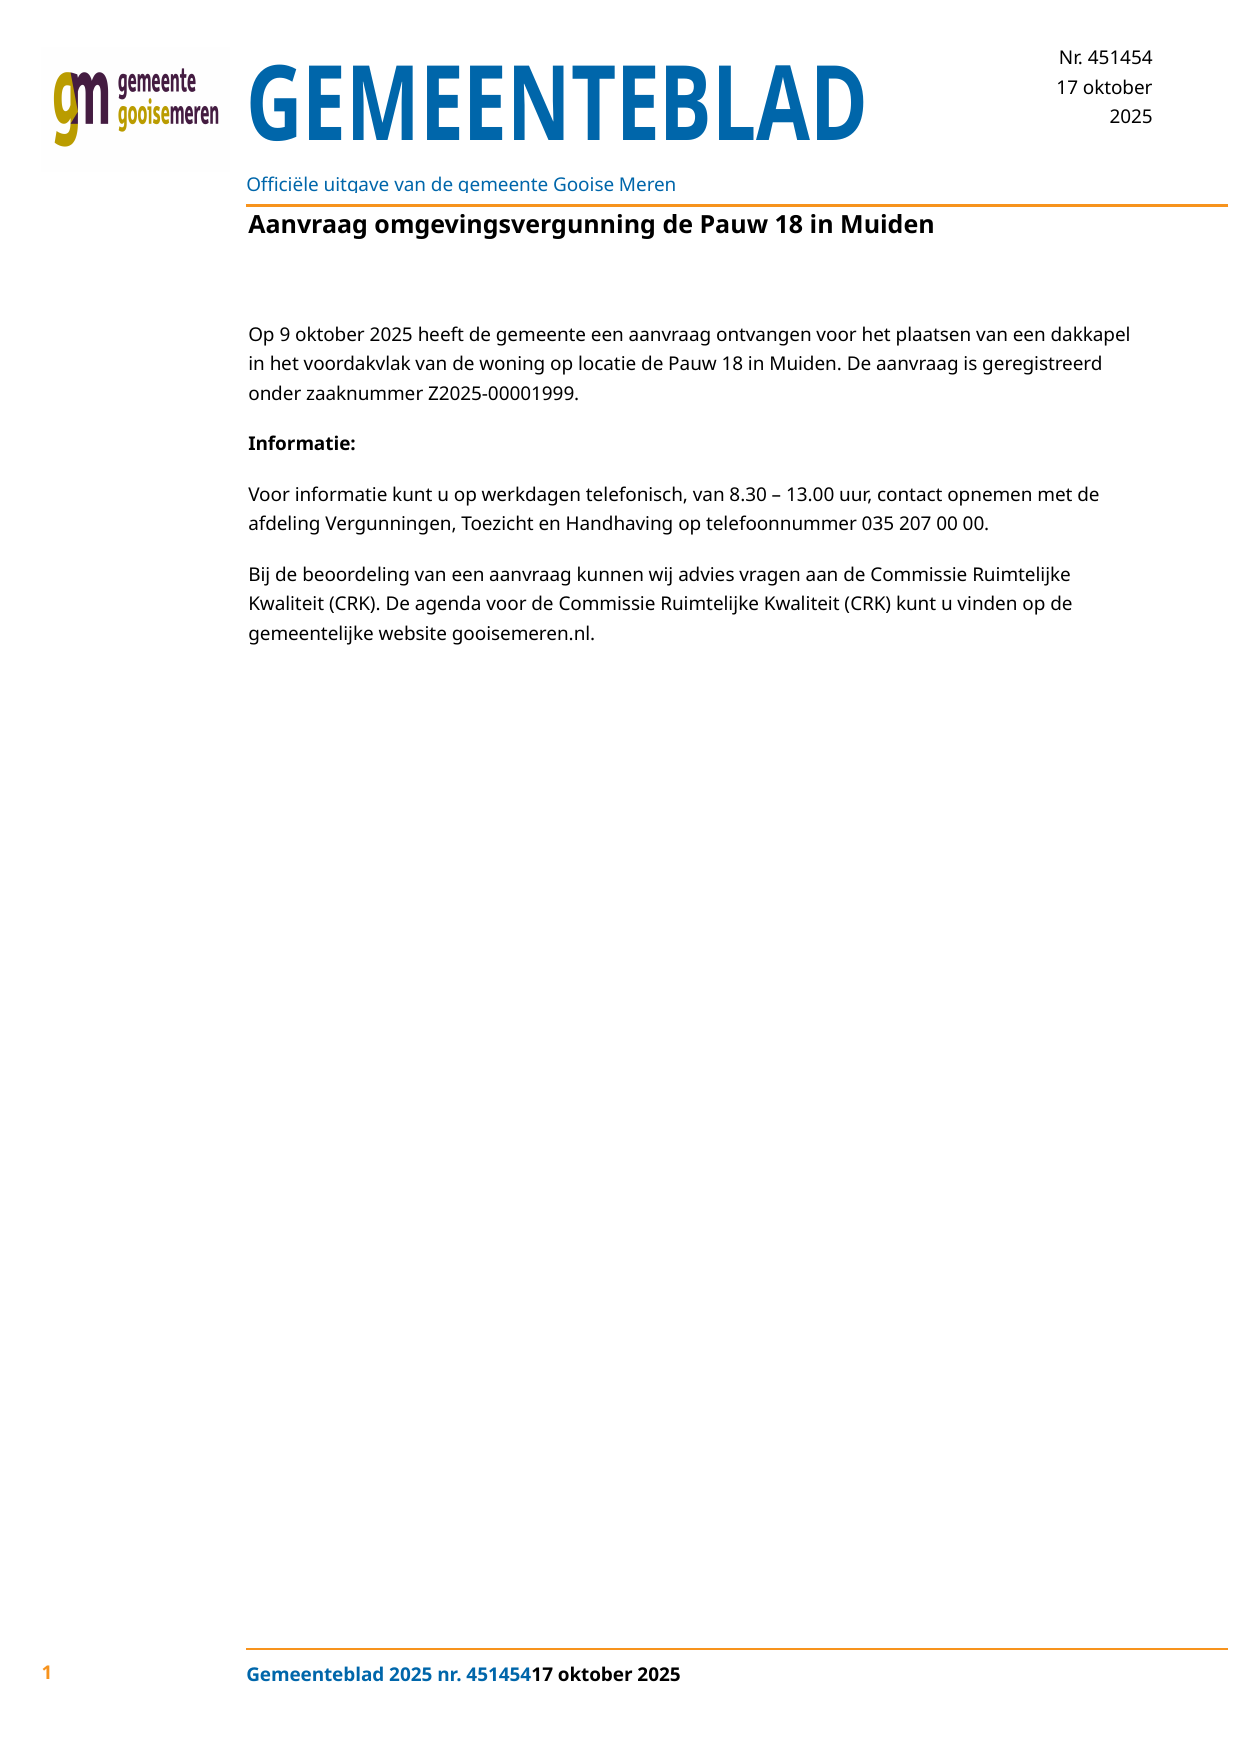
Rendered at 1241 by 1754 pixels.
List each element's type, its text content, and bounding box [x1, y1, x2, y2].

picture [41, 47, 231, 172]
text Bij de beoordeling van een aanvraag kunnen wij advies vragen aan de Commissie Ruimtelijke Kwaliteit (CRK). De agenda voor de Commissie Ruimtelijke Kwaliteit (CRK) kunt u vinden op de gemeentelijke website gooisemeren.nl. [248, 561, 1152, 646]
text Voor informatie kunt u op werkdagen telefonisch, van 8.30 – 13.00 uur, contact opnemen met de afdeling Vergunningen, Toezicht en Handhaving op telefoonnummer 035 207 00 00. [248, 481, 1152, 536]
text Aanvraag omgevingsvergunning de Pauw 18 in Muiden [248, 207, 1152, 241]
text Op 9 oktober 2025 heeft de gemeente een aanvraag ontvangen voor het plaatsen van een dakkapel in het voordakvlak van de woning op locatie de Pauw 18 in Muiden. De aanvraag is geregistreerd onder zaaknummer Z2025-00001999. [248, 321, 1152, 406]
text Informatie: [248, 430, 1152, 456]
